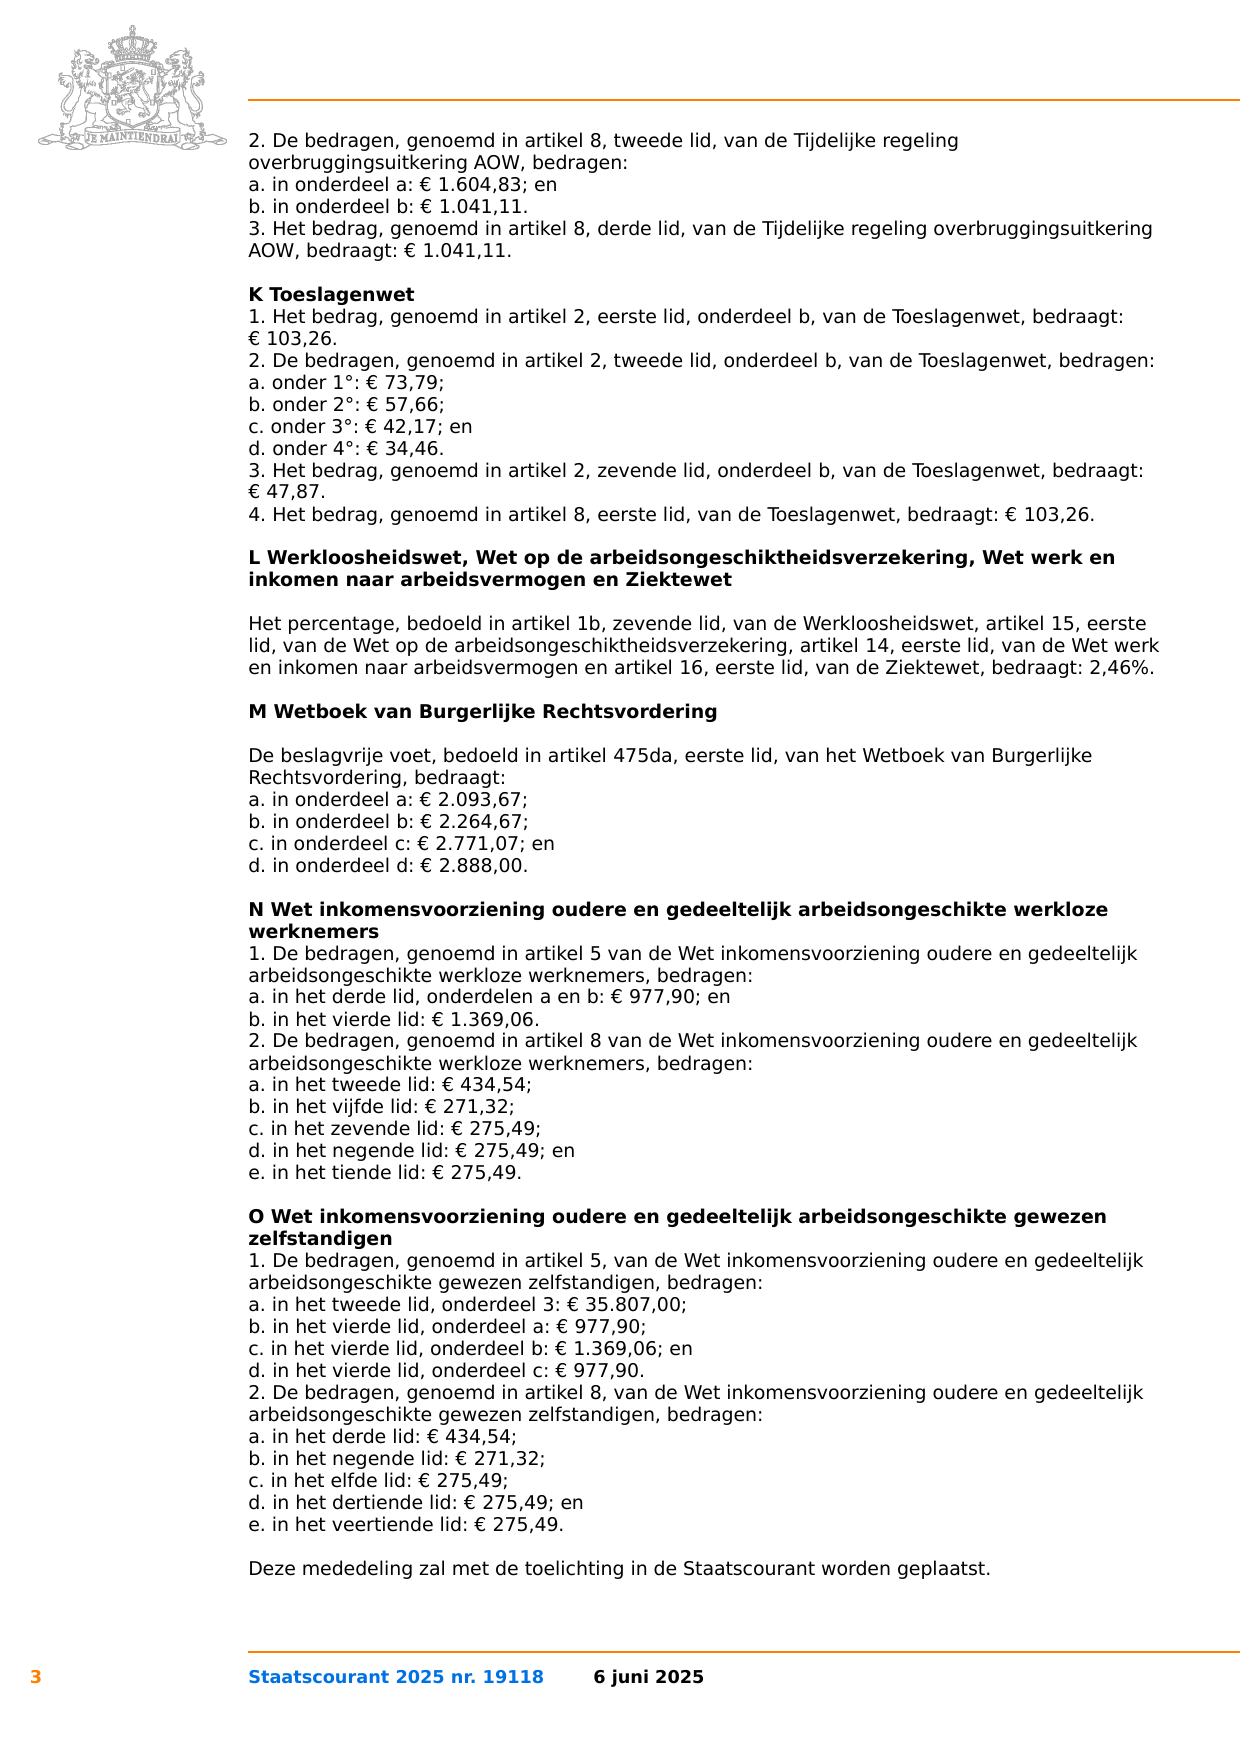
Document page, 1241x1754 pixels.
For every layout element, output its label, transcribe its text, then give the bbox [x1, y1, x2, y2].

text b. in het vijfde lid: € 271,32; [248, 1096, 1163, 1118]
subtitle N Wet inkomensvoorziening oudere en gedeeltelijk arbeidsongeschikte werkloze werknemers [248, 898, 1163, 942]
text b. in het vierde lid, onderdeel a: € 977,90; [248, 1316, 1163, 1338]
text Het percentage, bedoeld in artikel 1b, zevende lid, van de Werkloosheidswet, artikel 15, eerste lid, van de Wet op de arbeidsongeschiktheidsverzekering, artikel 14, eerste lid, van de Wet werk en inkomen naar arbeidsvermogen en artikel 16, eerste lid, van de Ziektewet, bedraagt: 2,46%. [248, 613, 1163, 679]
text 1. De bedragen, genoemd in artikel 5 van de Wet inkomensvoorziening oudere en gedeeltelijk arbeidsongeschikte werkloze werknemers, bedragen: [248, 942, 1163, 986]
text De beslagvrije voet, bedoeld in artikel 475da, eerste lid, van het Wetboek van Burgerlijke Rechtsvordering, bedraagt: [248, 745, 1163, 789]
subtitle L Werkloosheidswet, Wet op de arbeidsongeschiktheidsverzekering, Wet werk en inkomen naar arbeidsvermogen en Ziektewet [248, 547, 1163, 591]
picture [38, 25, 227, 150]
text 2. De bedragen, genoemd in artikel 8 van de Wet inkomensvoorziening oudere en gedeeltelijk arbeidsongeschikte werkloze werknemers, bedragen: [248, 1030, 1163, 1074]
text a. in het derde lid: € 434,54; [248, 1426, 1163, 1448]
text a. in het tweede lid, onderdeel 3: € 35.807,00; [248, 1294, 1163, 1316]
text a. in onderdeel a: € 2.093,67; [248, 789, 1163, 811]
text e. in het veertiende lid: € 275,49. [248, 1514, 1163, 1536]
text c. in het zevende lid: € 275,49; [248, 1118, 1163, 1140]
text Deze mededeling zal met de toelichting in de Staatscourant worden geplaatst. [248, 1558, 1163, 1580]
text c. in het vierde lid, onderdeel b: € 1.369,06; en [248, 1338, 1163, 1360]
text d. in het negende lid: € 275,49; en [248, 1140, 1163, 1162]
text a. onder 1°: € 73,79; [248, 372, 1163, 393]
text d. in onderdeel d: € 2.888,00. [248, 855, 1163, 877]
text 2. De bedragen, genoemd in artikel 2, tweede lid, onderdeel b, van de Toeslagenwet, bedragen: [248, 349, 1163, 372]
text 3. Het bedrag, genoemd in artikel 8, derde lid, van de Tijdelijke regeling overbruggingsuitkering AOW, bedraagt: € 1.041,11. [248, 218, 1163, 262]
text 1. De bedragen, genoemd in artikel 5, van de Wet inkomensvoorziening oudere en gedeeltelijk arbeidsongeschikte gewezen zelfstandigen, bedragen: [248, 1250, 1163, 1294]
subtitle O Wet inkomensvoorziening oudere en gedeeltelijk arbeidsongeschikte gewezen zelfstandigen [248, 1206, 1163, 1250]
text c. onder 3°: € 42,17; en [248, 416, 1163, 437]
text a. in het tweede lid: € 434,54; [248, 1074, 1163, 1096]
text 2. De bedragen, genoemd in artikel 8, van de Wet inkomensvoorziening oudere en gedeeltelijk arbeidsongeschikte gewezen zelfstandigen, bedragen: [248, 1382, 1163, 1426]
text b. in het negende lid: € 271,32; [248, 1448, 1163, 1470]
text 4. Het bedrag, genoemd in artikel 8, eerste lid, van de Toeslagenwet, bedraagt: € 103,26. [248, 503, 1163, 525]
text b. onder 2°: € 57,66; [248, 393, 1163, 416]
text 1. Het bedrag, genoemd in artikel 2, eerste lid, onderdeel b, van de Toeslagenwet, bedraagt: € 103,26. [248, 306, 1163, 349]
text 3. Het bedrag, genoemd in artikel 2, zevende lid, onderdeel b, van de Toeslagenwet, bedraagt: € 47,87. [248, 459, 1163, 503]
text d. in het vierde lid, onderdeel c: € 977,90. [248, 1360, 1163, 1382]
text b. in onderdeel b: € 2.264,67; [248, 811, 1163, 833]
text 2. De bedragen, genoemd in artikel 8, tweede lid, van de Tijdelijke regeling overbruggingsuitkering AOW, bedragen: [248, 130, 1163, 174]
subtitle M Wetboek van Burgerlijke Rechtsvordering [248, 701, 1163, 723]
text d. onder 4°: € 34,46. [248, 437, 1163, 459]
text a. in onderdeel a: € 1.604,83; en [248, 174, 1163, 196]
subtitle K Toeslagenwet [248, 284, 1163, 306]
text a. in het derde lid, onderdelen a en b: € 977,90; en [248, 986, 1163, 1008]
text c. in het elfde lid: € 275,49; [248, 1470, 1163, 1492]
text c. in onderdeel c: € 2.771,07; en [248, 833, 1163, 855]
text b. in onderdeel b: € 1.041,11. [248, 196, 1163, 218]
text b. in het vierde lid: € 1.369,06. [248, 1008, 1163, 1030]
text e. in het tiende lid: € 275,49. [248, 1162, 1163, 1184]
text d. in het dertiende lid: € 275,49; en [248, 1492, 1163, 1514]
